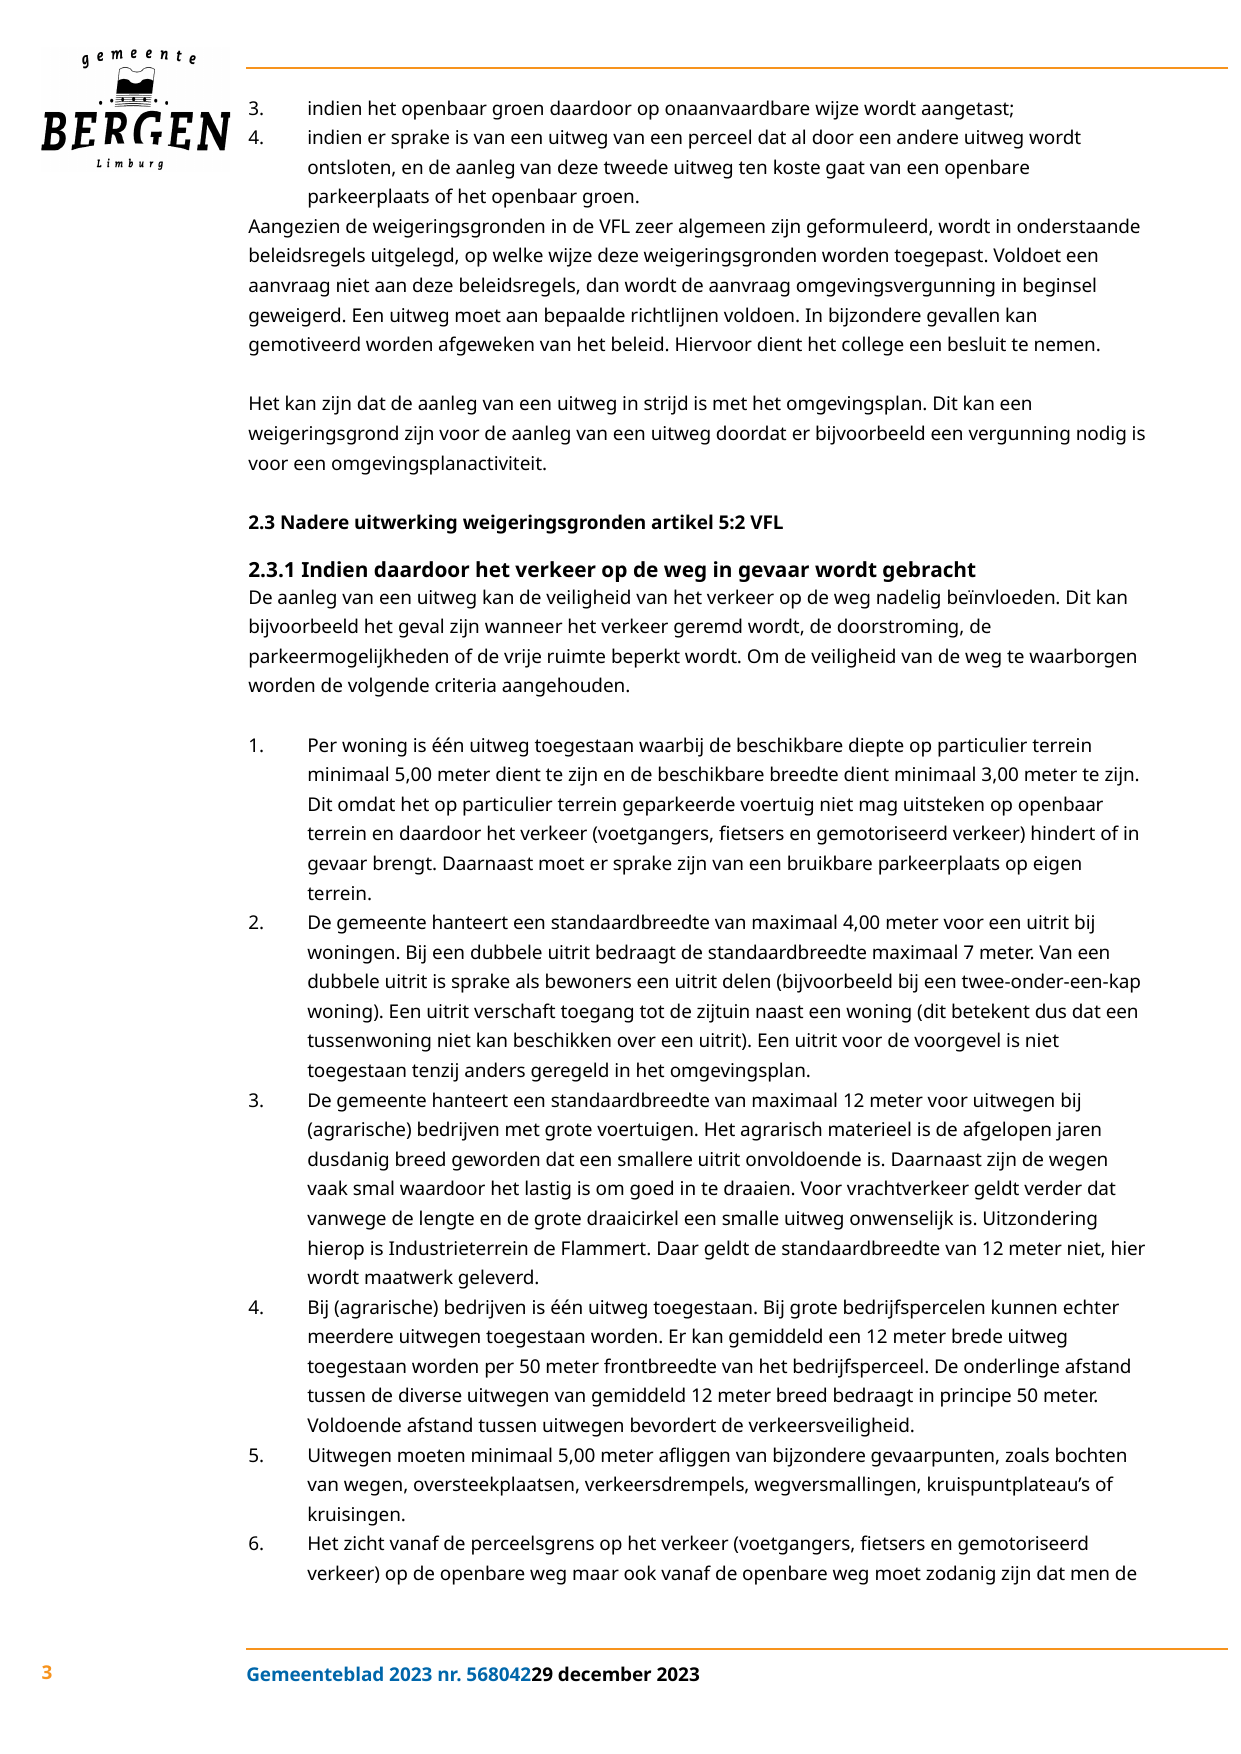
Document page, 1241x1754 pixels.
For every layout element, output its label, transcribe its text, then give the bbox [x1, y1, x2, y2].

text Aangezien de weigeringsgronden in de VFL zeer algemeen zijn geformuleerd, wordt in onderstaande beleidsregels uitgelegd, op welke wijze deze weigeringsgronden worden toegepast. Voldoet een aanvraag niet aan deze beleidsregels, dan wordt de aanvraag omgevingsvergunning in beginsel geweigerd. Een uitweg moet aan bepaalde richtlijnen voldoen. In bijzondere gevallen kan gemotiveerd worden afgeweken van het beleid. Hiervoor dient het college een besluit te nemen. [248, 213, 1152, 357]
text 2.3.1 Indien daardoor het verkeer op de weg in gevaar wordt gebracht [248, 556, 1152, 584]
list Per woning is één uitweg toegestaan waarbij de beschikbare diepte op particulier terrein minimaal 5,00 meter dient te zijn en de beschikbare breedte dient minimaal 3,00 meter te zijn. Dit omdat het op particulier terrein geparkeerde voertuig niet mag uitsteken op openbaar terrein en daardoor het verkeer (voetgangers, fietsers en gemotoriseerd verkeer) hindert of in gevaar brengt. Daarnaast moet er sprake zijn van een bruikbare parkeerplaats op eigen terrein. [248, 732, 1152, 906]
list indien het openbaar groen daardoor op onaanvaardbare wijze wordt aangetast; [248, 95, 1152, 121]
list Uitwegen moeten minimaal 5,00 meter afliggen van bijzondere gevaarpunten, zoals bochten van wegen, oversteekplaatsen, verkeersdrempels, wegversmallingen, kruispuntplateau’s of kruisingen. [248, 1442, 1152, 1527]
list Bij (agrarische) bedrijven is één uitweg toegestaan. Bij grote bedrijfspercelen kunnen echter meerdere uitwegen toegestaan worden. Er kan gemiddeld een 12 meter brede uitweg toegestaan worden per 50 meter frontbreedte van het bedrijfsperceel. De onderlinge afstand tussen de diverse uitwegen van gemiddeld 12 meter breed bedraagt in principe 50 meter. Voldoende afstand tussen uitwegen bevordert de verkeersveiligheid. [248, 1294, 1152, 1438]
list indien er sprake is van een uitweg van een perceel dat al door een andere uitweg wordt ontsloten, en de aanleg van deze tweede uitweg ten koste gaat van een openbare parkeerplaats of het openbaar groen. [248, 124, 1152, 209]
text 2.3 Nadere uitwerking weigeringsgronden artikel 5:2 VFL [248, 509, 1152, 535]
list De gemeente hanteert een standaardbreedte van maximaal 12 meter voor uitwegen bij (agrarische) bedrijven met grote voertuigen. Het agrarisch materieel is de afgelopen jaren dusdanig breed geworden dat een smallere uitrit onvoldoende is. Daarnaast zijn de wegen vaak smal waardoor het lastig is om goed in te draaien. Voor vrachtverkeer geldt verder dat vanwege de lengte en de grote draaicirkel een smalle uitweg onwenselijk is. Uitzondering hierop is Industrieterrein de Flammert. Daar geldt de standaardbreedte van 12 meter niet, hier wordt maatwerk geleverd. [248, 1087, 1152, 1290]
list Het zicht vanaf de perceelsgrens op het verkeer (voetgangers, fietsers en gemotoriseerd verkeer) op de openbare weg maar ook vanaf de openbare weg moet zodanig zijn dat men de [248, 1531, 1152, 1586]
text De aanleg van een uitweg kan de veiligheid van het verkeer op de weg nadelig beïnvloeden. Dit kan bijvoorbeeld het geval zijn wanneer het verkeer geremd wordt, de doorstroming, de parkeermogelijkheden of de vrije ruimte beperkt wordt. Om de veiligheid van de weg te waarborgen worden de volgende criteria aangehouden. [248, 584, 1152, 698]
picture [41, 47, 231, 172]
list De gemeente hanteert een standaardbreedte van maximaal 4,00 meter voor een uitrit bij woningen. Bij een dubbele uitrit bedraagt de standaardbreedte maximaal 7 meter. Van een dubbele uitrit is sprake als bewoners een uitrit delen (bijvoorbeeld bij een twee-onder-een-kap woning). Een uitrit verschaft toegang tot de zijtuin naast een woning (dit betekent dus dat een tussenwoning niet kan beschikken over een uitrit). Een uitrit voor de voorgevel is niet toegestaan tenzij anders geregeld in het omgevingsplan. [248, 909, 1152, 1083]
text Het kan zijn dat de aanleg van een uitweg in strijd is met het omgevingsplan. Dit kan een weigeringsgrond zijn voor de aanleg van een uitweg doordat er bijvoorbeeld een vergunning nodig is voor een omgevingsplanactiviteit. [248, 391, 1152, 476]
